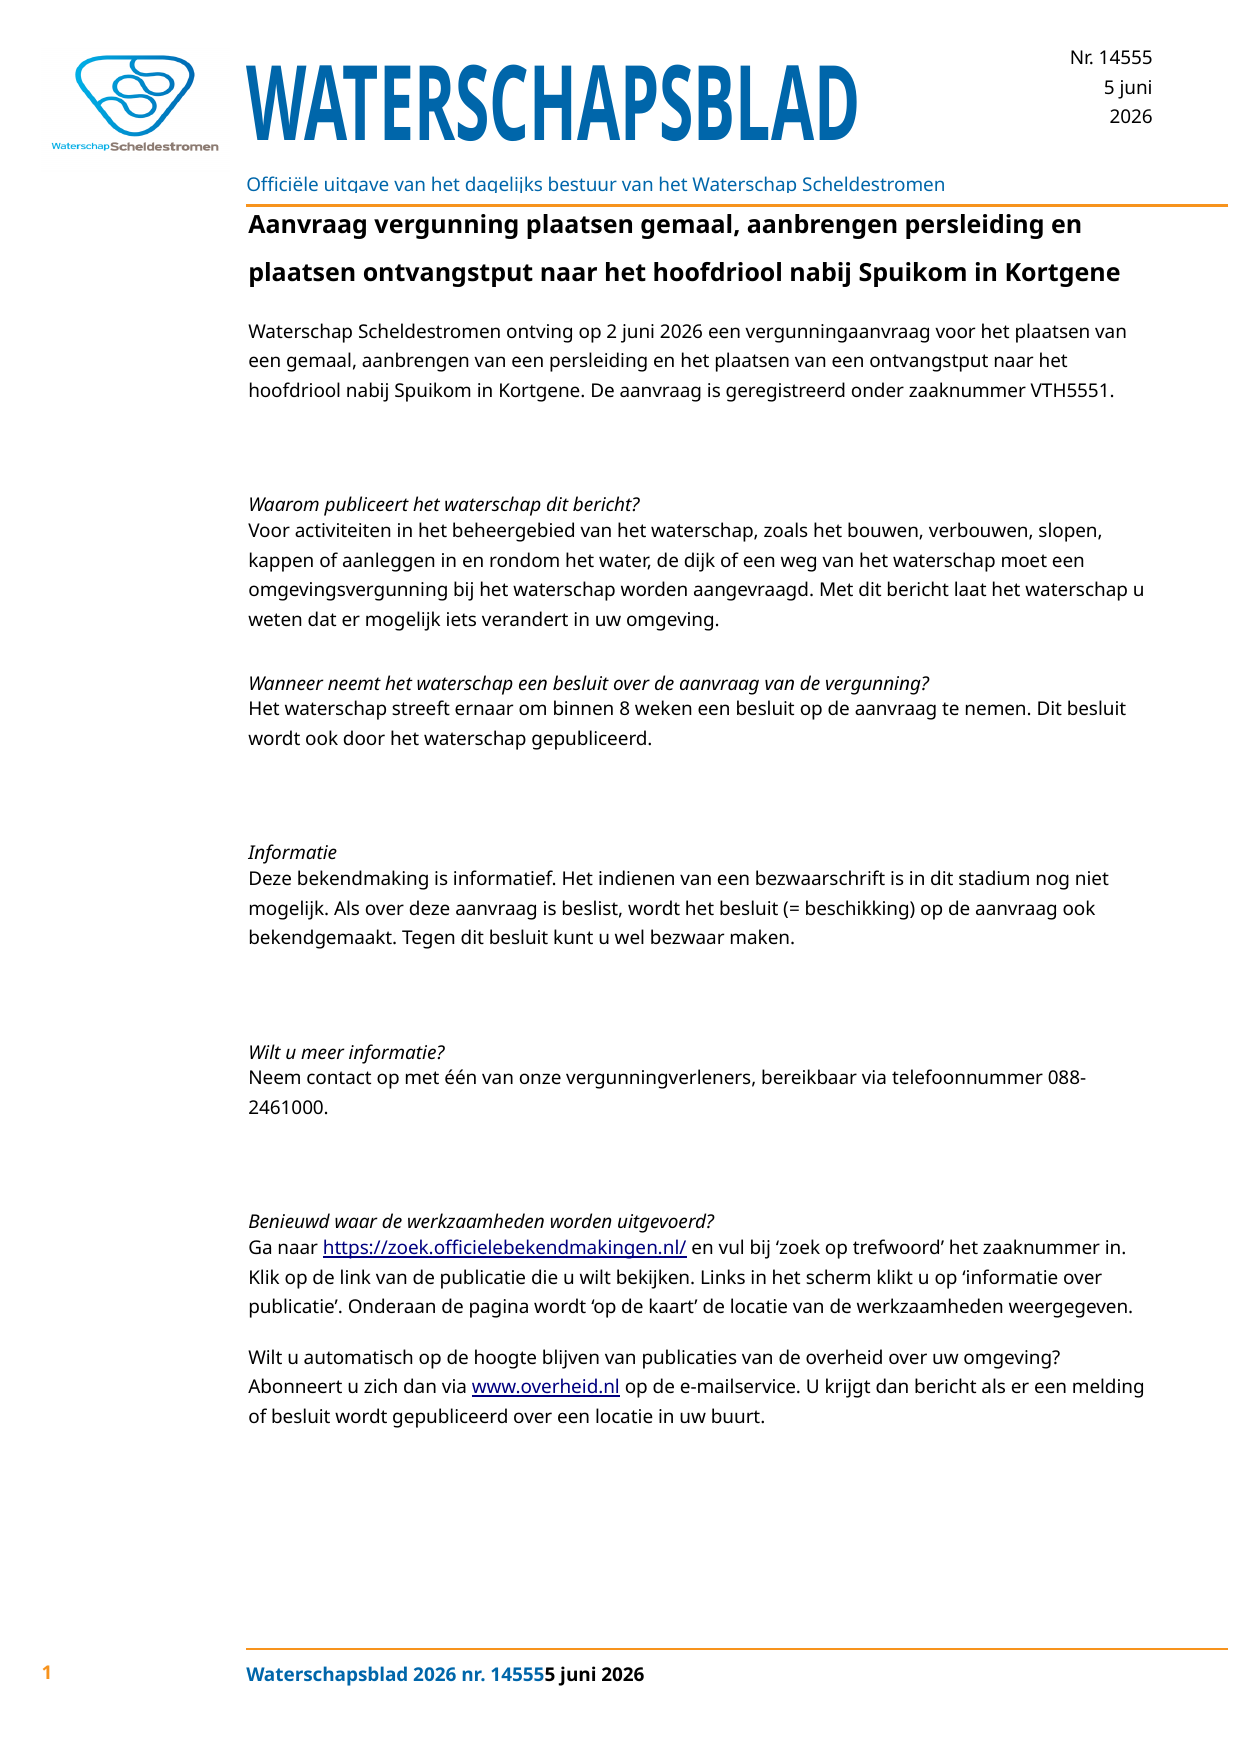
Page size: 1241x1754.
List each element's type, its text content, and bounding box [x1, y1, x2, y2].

text Het waterschap streeft ernaar om binnen 8 weken een besluit op de aanvraag te nemen. Dit besluit wordt ook door het waterschap gepubliceerd. [248, 696, 1152, 751]
text Informatie [248, 839, 1152, 865]
text Benieuwd waar de werkzaamheden worden uitgevoerd? [248, 1208, 1152, 1234]
text Wilt u meer informatie? [248, 1039, 1152, 1064]
picture [41, 47, 231, 172]
text Neem contact op met één van onze vergunningverleners, bereikbaar via telefoonnummer 088-2461000. [248, 1064, 1152, 1120]
text Ga naar https://zoek.officielebekendmakingen.nl/ en vul bij ‘zoek op trefwoord’ het zaaknummer in. Klik op de link van de publicatie die u wilt bekijken. Links in het scherm klikt u op ‘informatie over publicatie’. Onderaan de pagina wordt ‘op de kaart’ de locatie van de werkzaamheden weergegeven. [248, 1234, 1152, 1319]
text Wilt u automatisch op de hoogte blijven van publicaties van de overheid over uw omgeving? Abonneert u zich dan via www.overheid.nl op de e-mailservice. U krijgt dan bericht als er een melding of besluit wordt gepubliceerd over een locatie in uw buurt. [248, 1344, 1152, 1429]
text Wanneer neemt het waterschap een besluit over de aanvraag van de vergunning? [248, 670, 1152, 696]
text Deze bekendmaking is informatief. Het indienen van een bezwaarschrift is in dit stadium nog niet mogelijk. Als over deze aanvraag is beslist, wordt het besluit (= beschikking) op de aanvraag ook bekendgemaakt. Tegen dit besluit kunt u wel bezwaar maken. [248, 865, 1152, 950]
text Aanvraag vergunning plaatsen gemaal, aanbrengen persleiding en plaatsen ontvangstput naar het hoofdriool nabij Spuikom in Kortgene [248, 207, 1152, 288]
text Waarom publiceert het waterschap dit bericht? [248, 491, 1152, 517]
text Waterschap Scheldestromen ontving op 2 juni 2026 een vergunningaanvraag voor het plaatsen van een gemaal, aanbrengen van een persleiding en het plaatsen van een ontvangstput naar het hoofdriool nabij Spuikom in Kortgene. De aanvraag is geregistreerd onder zaaknummer VTH5551. [248, 318, 1152, 403]
text Voor activiteiten in het beheergebied van het waterschap, zoals het bouwen, verbouwen, slopen, kappen of aanleggen in en rondom het water, de dijk of een weg van het waterschap moet een omgevingsvergunning bij het waterschap worden aangevraagd. Met dit bericht laat het waterschap u weten dat er mogelijk iets verandert in uw omgeving. [248, 517, 1152, 632]
